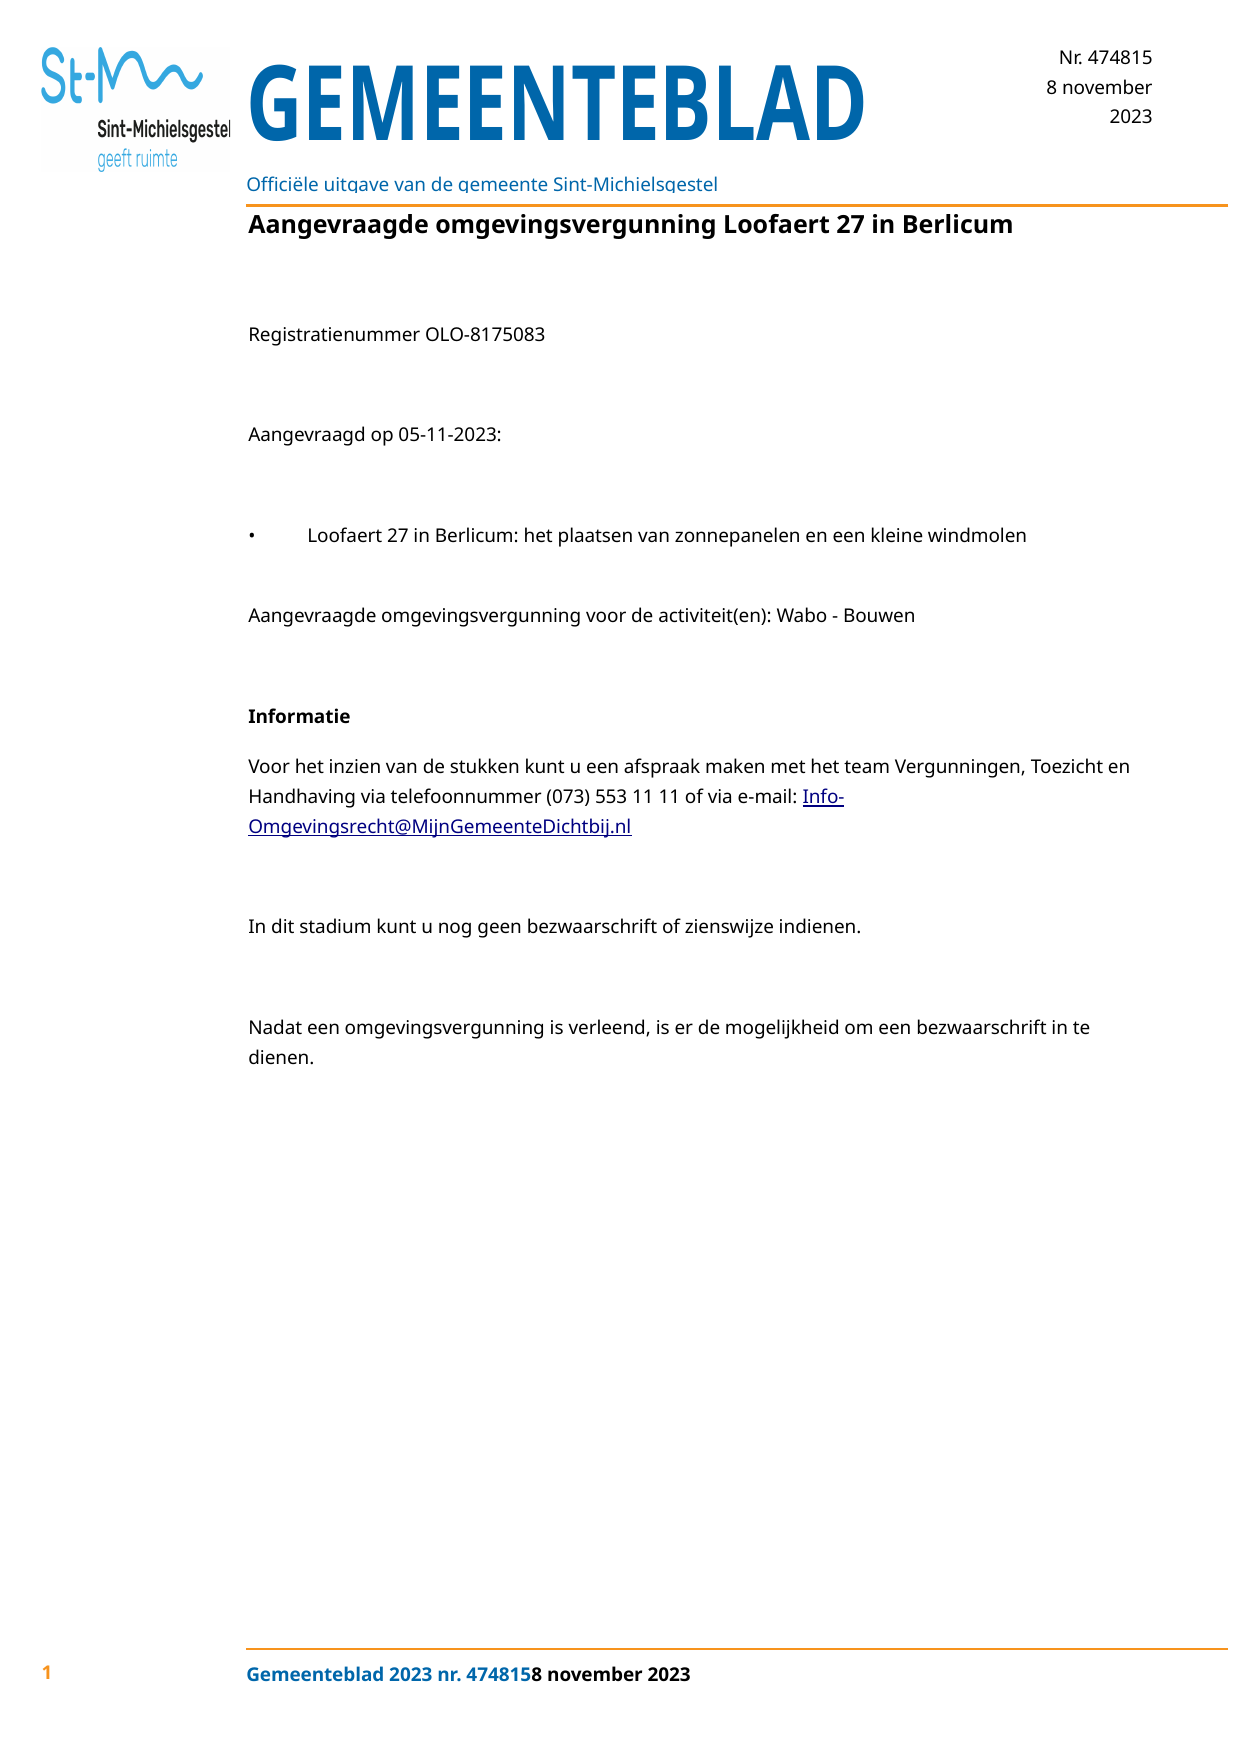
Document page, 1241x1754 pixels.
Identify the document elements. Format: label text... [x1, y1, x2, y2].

picture [41, 47, 231, 172]
text Nadat een omgevingsvergunning is verleend, is er de mogelijkheid om een bezwaarschrift in te dienen. [248, 1014, 1152, 1070]
text In dit stadium kunt u nog geen bezwaarschrift of zienswijze indienen. [248, 914, 1152, 939]
text Aangevraagd op 05-11-2023: [248, 422, 1152, 447]
list Loofaert 27 in Berlicum: het plaatsen van zonnepanelen en een kleine windmolen [248, 522, 1152, 548]
text Aangevraagde omgevingsvergunning Loofaert 27 in Berlicum [248, 207, 1152, 241]
text Registratienummer OLO-8175083 [248, 321, 1152, 346]
text Voor het inzien van de stukken kunt u een afspraak maken met het team Vergunningen, Toezicht en Handhaving via telefoonnummer (073) 553 11 11 of via e-mail: Info-Omgevingsrecht@MijnGemeenteDichtbij.nl [248, 754, 1152, 838]
text Aangevraagde omgevingsvergunning voor de activiteit(en): Wabo - Bouwen [248, 602, 1152, 628]
text Informatie [248, 703, 1152, 729]
